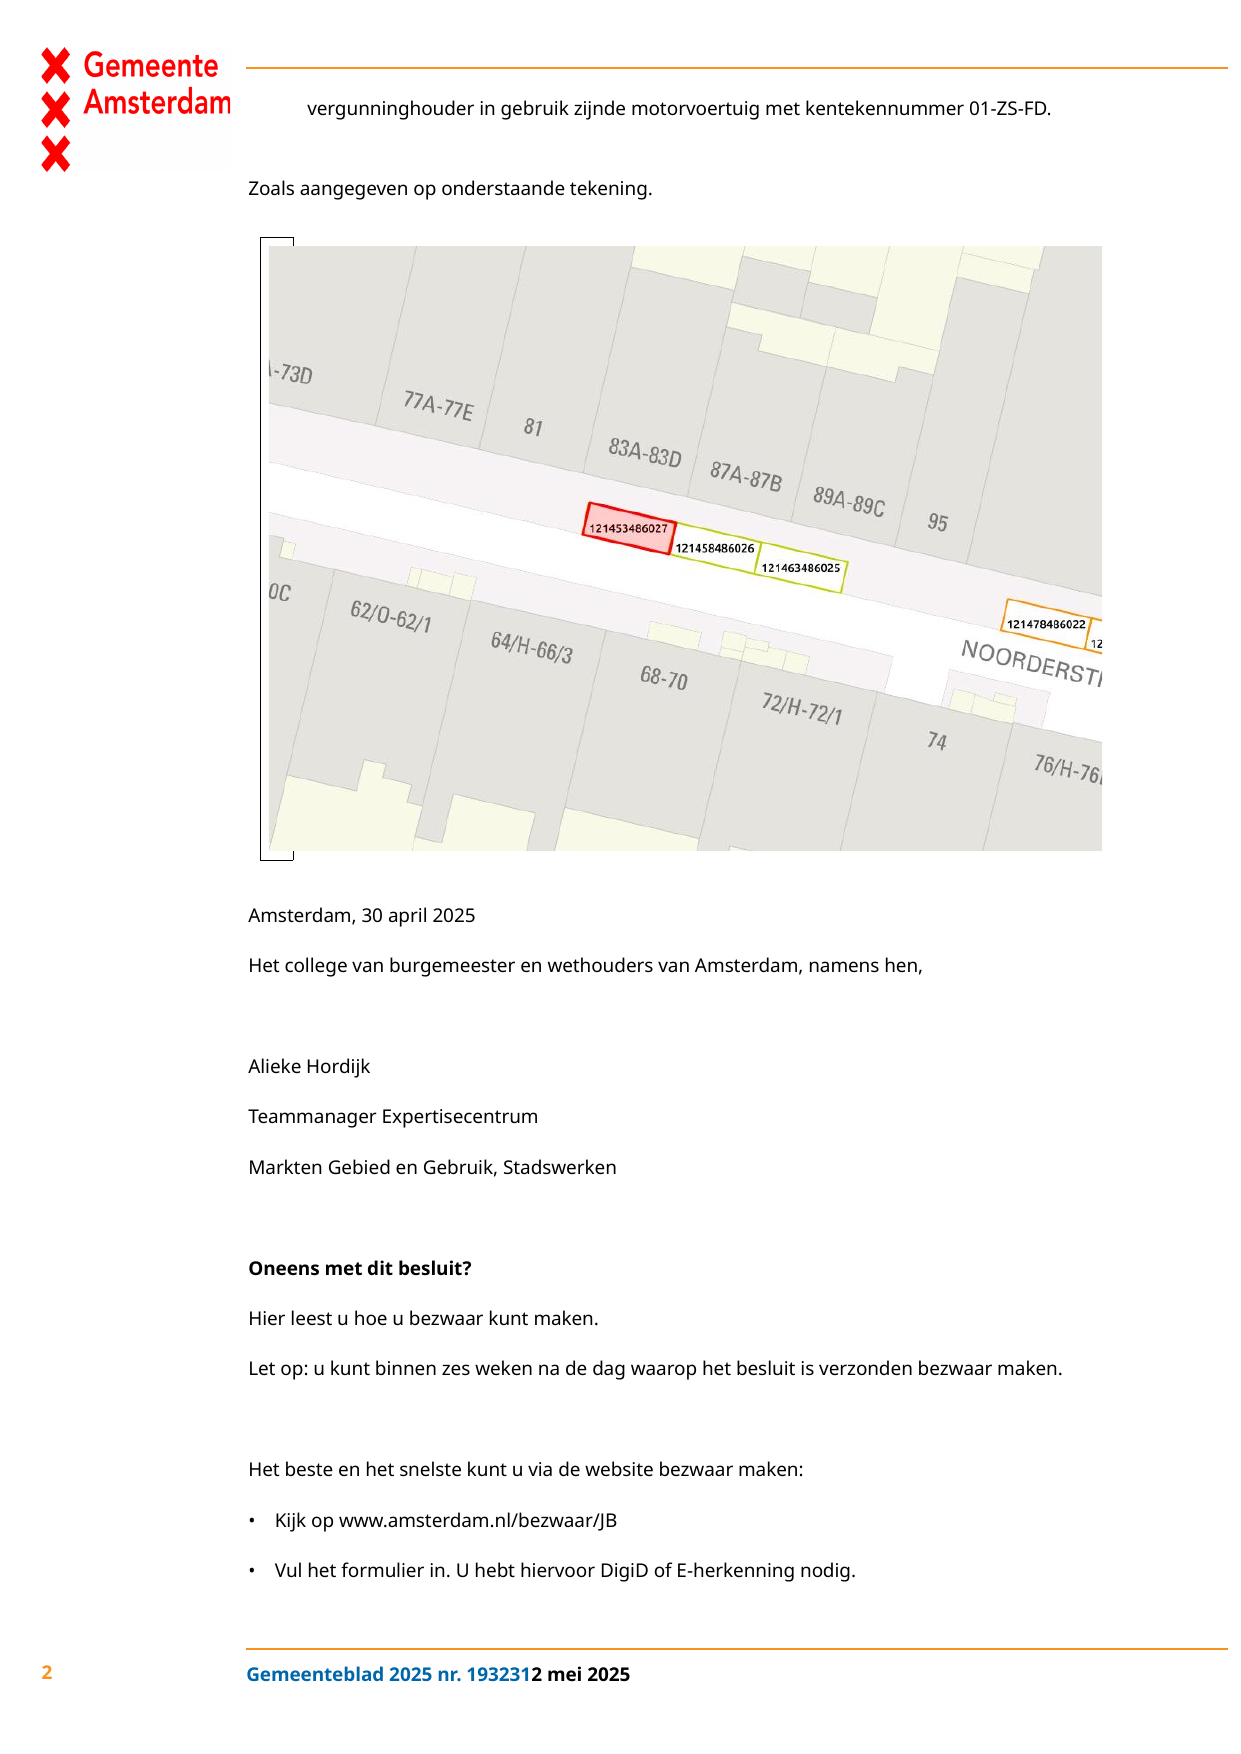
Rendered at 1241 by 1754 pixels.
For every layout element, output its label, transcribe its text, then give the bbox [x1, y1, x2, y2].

text Het college van burgemeester en wethouders van Amsterdam, namens hen, [248, 952, 1152, 978]
list vergunninghouder in gebruik zijnde motorvoertuig met kentekennummer 01-ZS-FD. [248, 95, 1152, 121]
text Oneens met dit besluit? [248, 1255, 1152, 1281]
text • Vul het formulier in. U hebt hiervoor DigiD of E-herkenning nodig. [248, 1557, 1152, 1583]
text Let op: u kunt binnen zes weken na de dag waarop het besluit is verzonden bezwaar maken. [248, 1356, 1152, 1381]
text Alieke Hordijk [248, 1053, 1152, 1079]
picture [41, 47, 231, 172]
text Amsterdam, 30 april 2025 [248, 902, 1152, 928]
text Teammanager Expertisecentrum [248, 1103, 1152, 1129]
text Hier leest u hoe u bezwaar kunt maken. [248, 1305, 1152, 1331]
picture [268, 246, 1103, 851]
text • Kijk op www.amsterdam.nl/bezwaar/JB [248, 1507, 1152, 1533]
text Het beste en het snelste kunt u via de website bezwaar maken: [248, 1456, 1152, 1482]
text Markten Gebied en Gebruik, Stadswerken [248, 1154, 1152, 1180]
text Zoals aangegeven op onderstaande tekening. [248, 175, 1152, 201]
